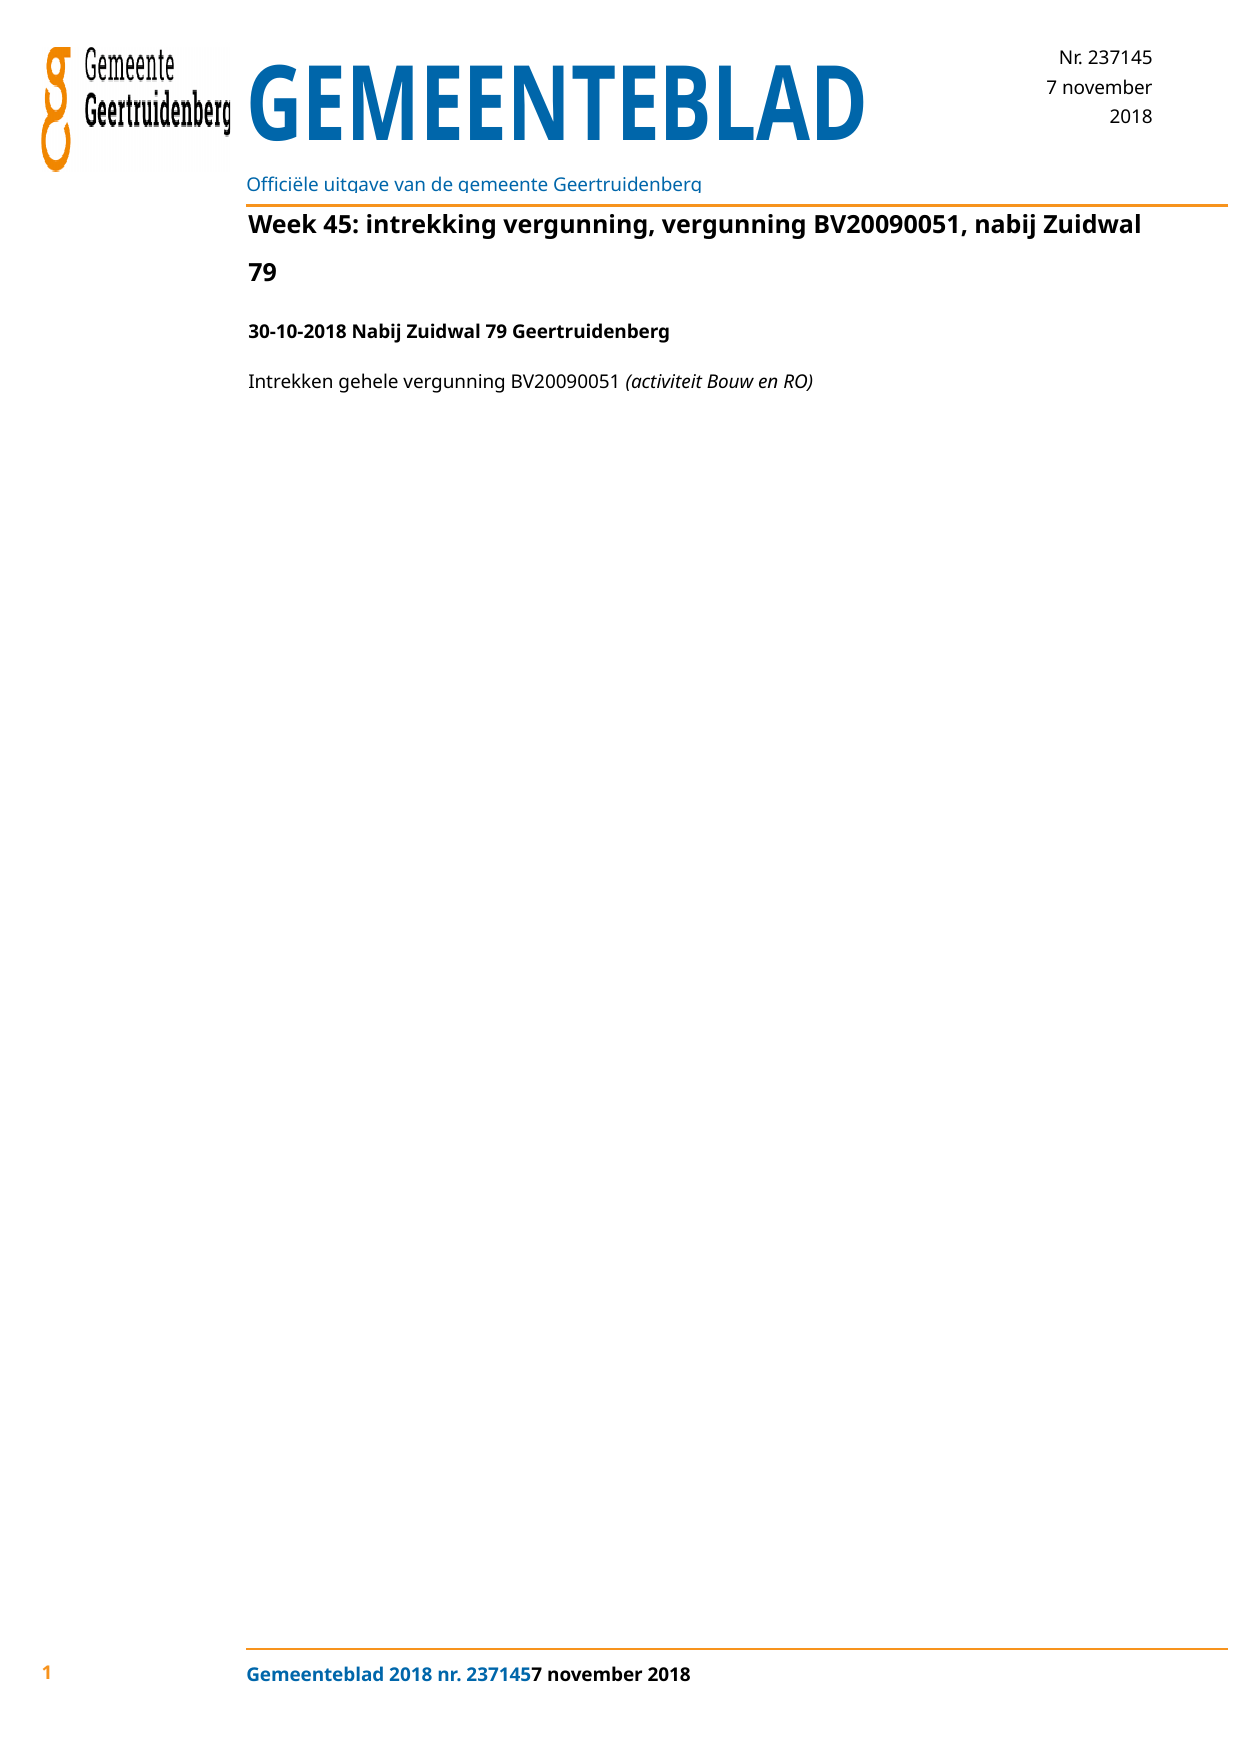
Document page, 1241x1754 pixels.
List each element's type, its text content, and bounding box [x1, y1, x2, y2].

text Week 45: intrekking vergunning, vergunning BV20090051, nabij Zuidwal 79 [248, 207, 1152, 288]
text Intrekken gehele vergunning BV20090051 (activiteit Bouw en RO) [248, 368, 1152, 394]
picture [41, 47, 231, 172]
text 30-10-2018 Nabij Zuidwal 79 Geertruidenberg [248, 318, 1152, 344]
